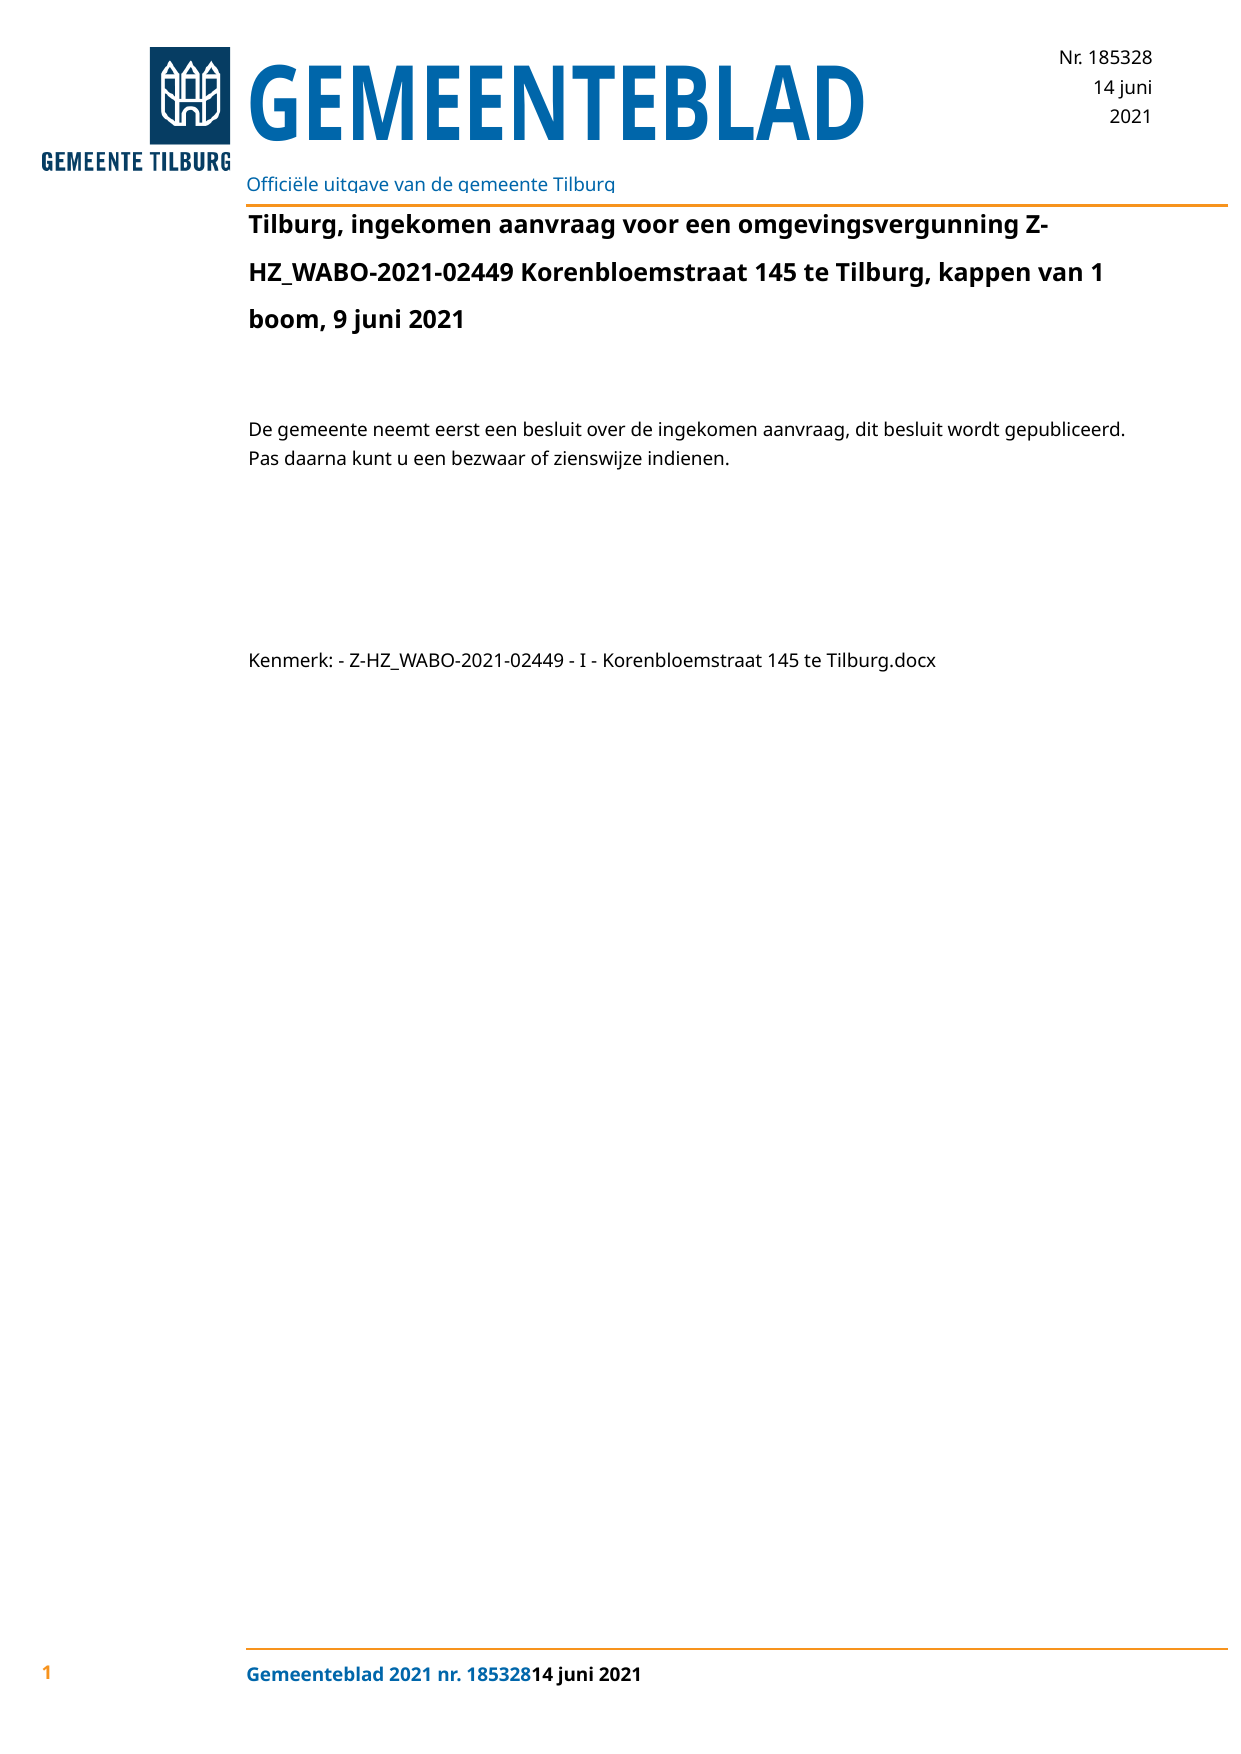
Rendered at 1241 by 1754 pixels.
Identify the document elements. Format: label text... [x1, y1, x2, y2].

picture [41, 47, 231, 172]
text De gemeente neemt eerst een besluit over de ingekomen aanvraag, dit besluit wordt gepubliceerd. Pas daarna kunt u een bezwaar of zienswijze indienen. [248, 416, 1152, 471]
text Kenmerk: - Z-HZ_WABO-2021-02449 - I - Korenbloemstraat 145 te Tilburg.docx [248, 647, 1152, 673]
text Tilburg, ingekomen aanvraag voor een omgevingsvergunning Z-HZ_WABO-2021-02449 Korenbloemstraat 145 te Tilburg, kappen van 1 boom, 9 juni 2021 [248, 207, 1152, 336]
